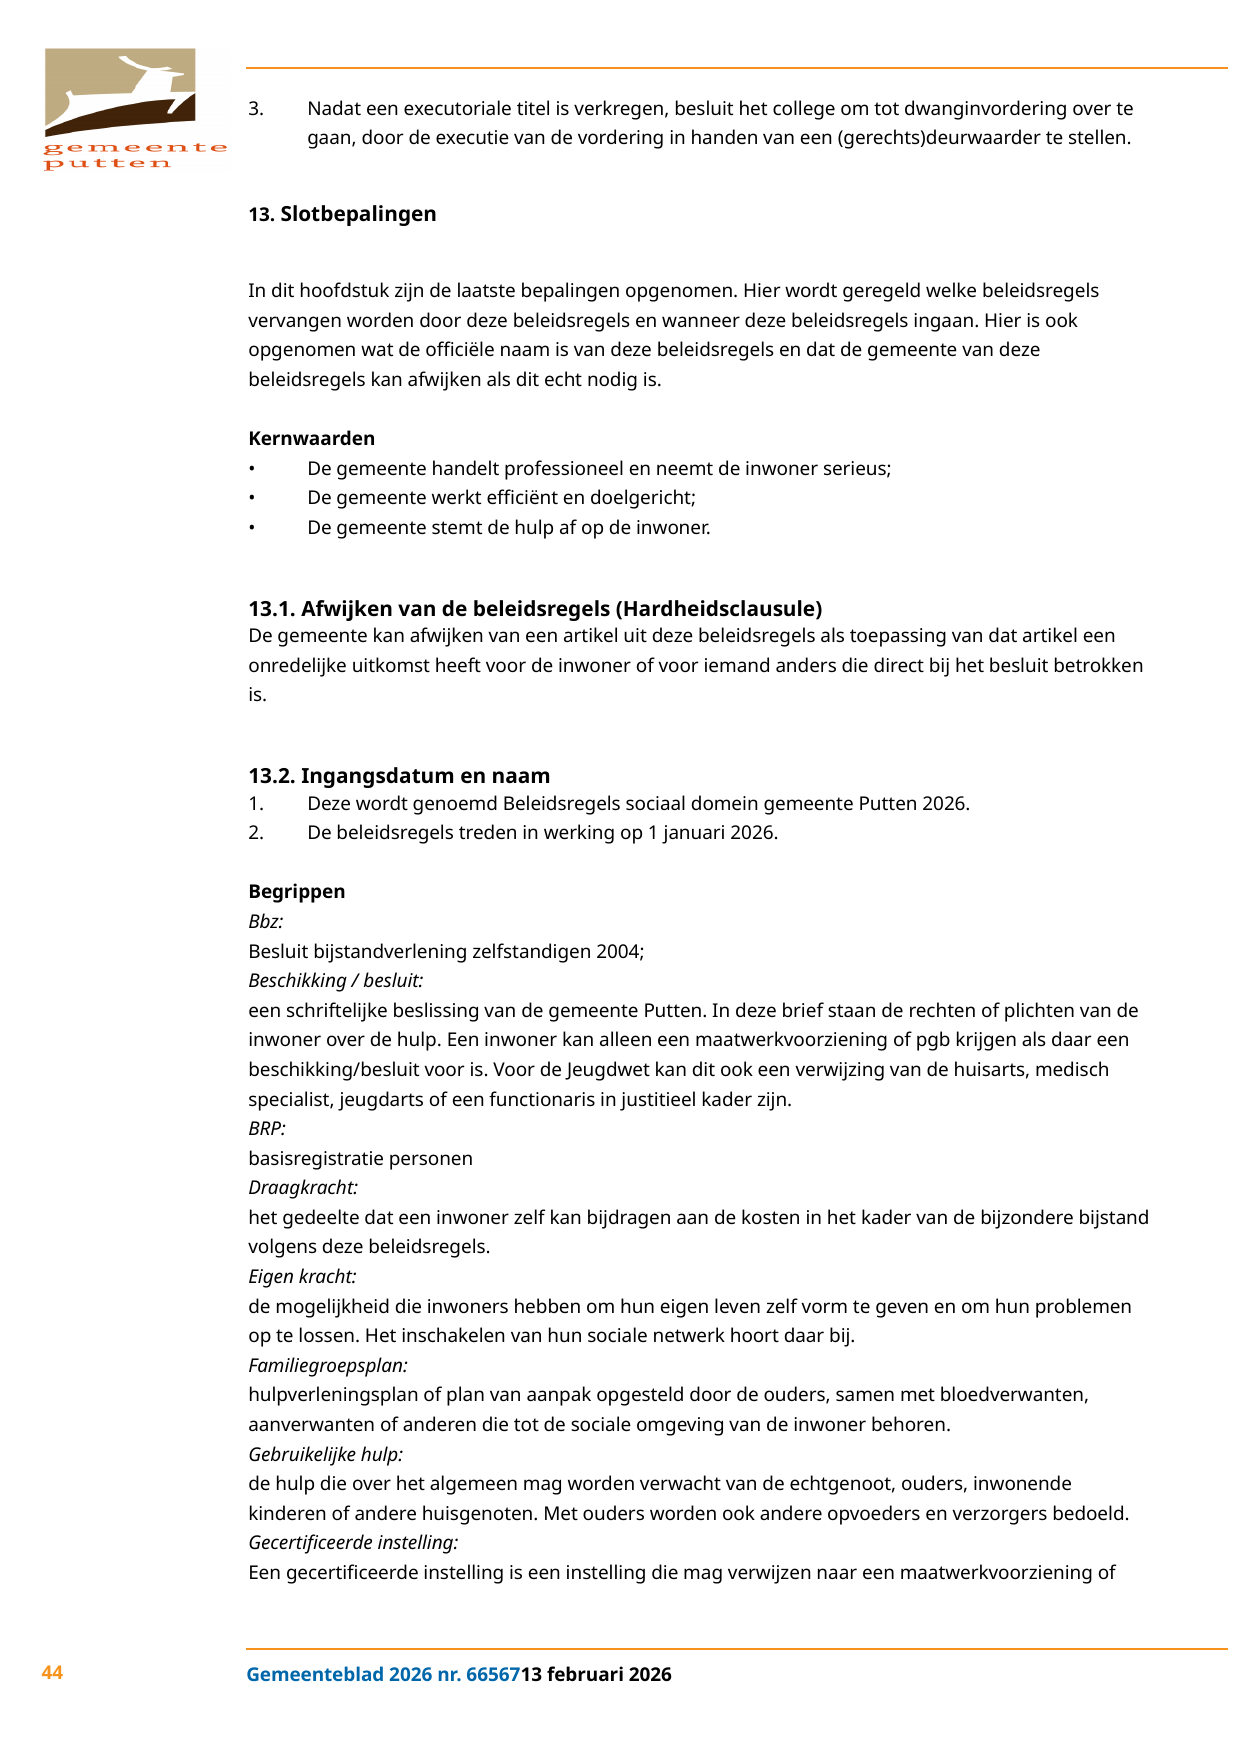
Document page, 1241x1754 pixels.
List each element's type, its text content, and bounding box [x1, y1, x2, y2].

text de mogelijkheid die inwoners hebben om hun eigen leven zelf vorm te geven en om hun problemen op te lossen. Het inschakelen van hun sociale netwerk hoort daar bij. [248, 1293, 1152, 1348]
text Kernwaarden [248, 425, 1152, 451]
text Begrippen [248, 879, 1152, 904]
text Beschikking / besluit: [248, 967, 1152, 993]
text een schriftelijke beslissing van de gemeente Putten. In deze brief staan de rechten of plichten van de inwoner over de hulp. Een inwoner kan alleen een maatwerkvoorziening of pgb krijgen als daar een beschikking/besluit voor is. Voor de Jeugdwet kan dit ook een verwijzing van de huisarts, medisch specialist, jeugdarts of een functionaris in justitieel kader zijn. [248, 997, 1152, 1112]
text Gebruikelijke hulp: [248, 1441, 1152, 1467]
text BRP: [248, 1115, 1152, 1141]
text Bbz: [248, 908, 1152, 934]
text In dit hoofdstuk zijn de laatste bepalingen opgenomen. Hier wordt geregeld welke beleidsregels vervangen worden door deze beleidsregels en wanneer deze beleidsregels ingaan. Hier is ook opgenomen wat de officiële naam is van deze beleidsregels en dat de gemeente van deze beleidsregels kan afwijken als dit echt nodig is. [248, 277, 1152, 392]
text 13. Slotbepalingen [248, 199, 1152, 228]
text de hulp die over het algemeen mag worden verwacht van de echtgenoot, ouders, inwonende kinderen of andere huisgenoten. Met ouders worden ook andere opvoeders en verzorgers bedoeld. [248, 1470, 1152, 1526]
text Draagkracht: [248, 1174, 1152, 1200]
list Nadat een executoriale titel is verkregen, besluit het college om tot dwanginvordering over te gaan, door de executie van de vordering in handen van een (gerechts)deurwaarder te stellen. [248, 95, 1152, 150]
text Familiegroepsplan: [248, 1352, 1152, 1378]
list De beleidsregels treden in werking op 1 januari 2026. [248, 819, 1152, 845]
text Een gecertificeerde instelling is een instelling die mag verwijzen naar een maatwerkvoorziening of [248, 1559, 1152, 1585]
list De gemeente handelt professioneel en neemt de inwoner serieus; [248, 455, 1152, 481]
text 13.1. Afwijken van de beleidsregels (Hardheidsclausule) [248, 594, 1152, 622]
text Besluit bijstandverlening zelfstandigen 2004; [248, 938, 1152, 964]
list Deze wordt genoemd Beleidsregels sociaal domein gemeente Putten 2026. [248, 790, 1152, 816]
text basisregistratie personen [248, 1145, 1152, 1171]
text het gedeelte dat een inwoner zelf kan bijdragen aan de kosten in het kader van de bijzondere bijstand volgens deze beleidsregels. [248, 1204, 1152, 1259]
list De gemeente werkt efficiënt en doelgericht; [248, 484, 1152, 510]
text Gecertificeerde instelling: [248, 1529, 1152, 1555]
picture [41, 47, 231, 172]
text hulpverleningsplan of plan van aanpak opgesteld door de ouders, samen met bloedverwanten, aanverwanten of anderen die tot de sociale omgeving van de inwoner behoren. [248, 1382, 1152, 1437]
text Eigen kracht: [248, 1263, 1152, 1289]
list De gemeente stemt de hulp af op de inwoner. [248, 514, 1152, 540]
text 13.2. Ingangsdatum en naam [248, 762, 1152, 790]
text De gemeente kan afwijken van een artikel uit deze beleidsregels als toepassing van dat artikel een onredelijke uitkomst heeft voor de inwoner of voor iemand anders die direct bij het besluit betrokken is. [248, 622, 1152, 707]
